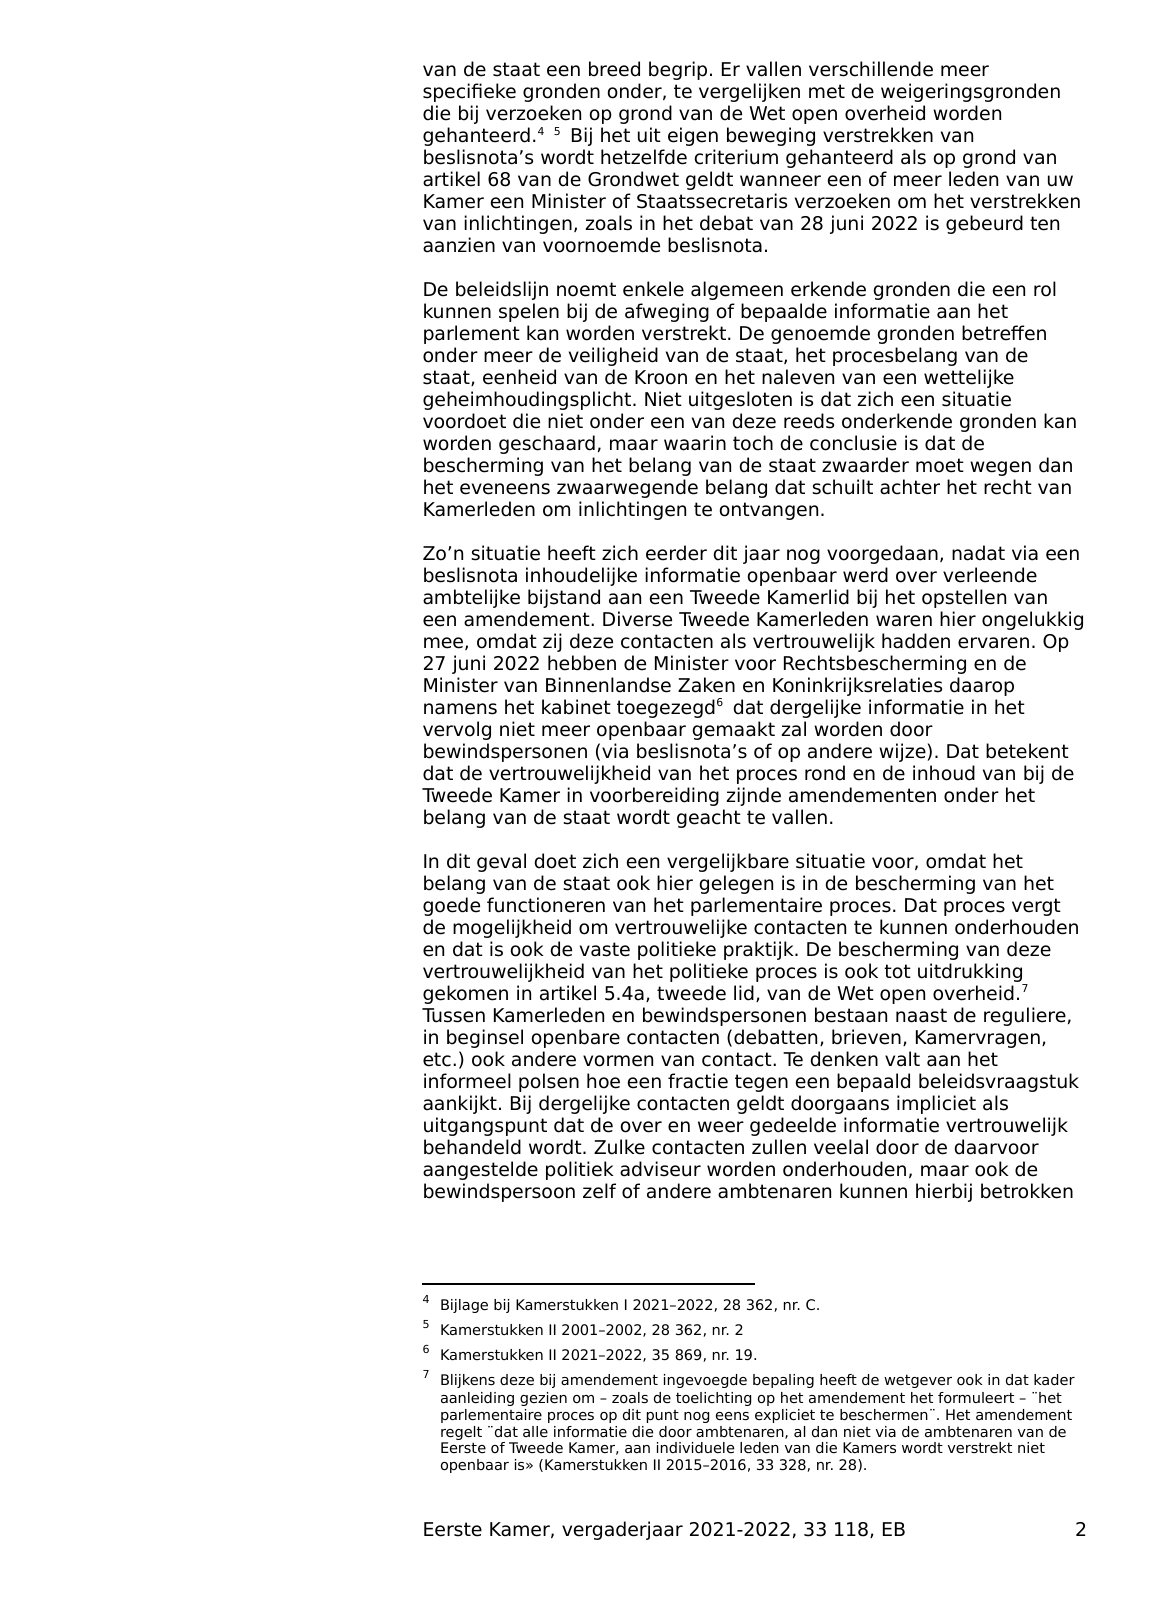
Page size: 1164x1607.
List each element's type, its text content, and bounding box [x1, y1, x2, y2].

text In dit geval doet zich een vergelijkbare situatie voor, omdat het belang van de staat ook hier gelegen is in de bescherming van het goede functioneren van het parlementaire proces. Dat proces vergt de mogelijkheid om vertrouwelijke contacten te kunnen onderhouden en dat is ook de vaste politieke praktijk. De bescherming van deze vertrouwelijkheid van het politieke proces is ook tot uitdrukking gekomen in artikel 5.4a, tweede lid, van de Wet open overheid. Tussen Kamerleden en bewindspersonen bestaan naast de reguliere, in beginsel openbare contacten (debatten, brieven, Kamervragen, etc.) ook andere vormen van contact. Te denken valt aan het informeel polsen hoe een fractie tegen een bepaald beleidsvraagstuk aankijkt. Bij dergelijke contacten geldt doorgaans impliciet als uitgangspunt dat de over en weer gedeelde informatie vertrouwelijk behandeld wordt. Zulke contacten zullen veelal door de daarvoor aangestelde politiek adviseur worden onderhouden, maar ook de bewindspersoon zelf of andere ambtenaren kunnen hierbij betrokken [422, 851, 1087, 1203]
text Bijlage bij Kamerstukken I 2021–2022, 28 362, nr. C. [422, 1293, 1087, 1315]
text Kamerstukken II 2001–2002, 28 362, nr. 2 [422, 1318, 1087, 1340]
text De beleidslijn noemt enkele algemeen erkende gronden die een rol kunnen spelen bij de afweging of bepaalde informatie aan het parlement kan worden verstrekt. De genoemde gronden betreffen onder meer de veiligheid van de staat, het procesbelang van de staat, eenheid van de Kroon en het naleven van een wettelijke geheimhoudingsplicht. Niet uitgesloten is dat zich een situatie voordoet die niet onder een van deze reeds onderkende gronden kan worden geschaard, maar waarin toch de conclusie is dat de bescherming van het belang van de staat zwaarder moet wegen dan het eveneens zwaarwegende belang dat schuilt achter het recht van Kamerleden om inlichtingen te ontvangen. [422, 279, 1087, 521]
text Blijkens deze bij amendement ingevoegde bepaling heeft de wetgever ook in dat kader aanleiding gezien om – zoals de toelichting op het amendement het formuleert – ¨het parlementaire proces op dit punt nog eens expliciet te beschermen¨. Het amendement regelt ¨dat alle informatie die door ambtenaren, al dan niet via de ambtenaren van de Eerste of Tweede Kamer, aan individuele leden van die Kamers wordt verstrekt niet openbaar is» (Kamerstukken II 2015–2016, 33 328, nr. 28). [422, 1368, 1087, 1474]
text van de staat een breed begrip. Er vallen verschillende meer specifieke gronden onder, te vergelijken met de weigeringsgronden die bij verzoeken op grond van de Wet open overheid worden gehanteerd. Bij het uit eigen beweging verstrekken van beslisnota’s wordt hetzelfde criterium gehanteerd als op grond van artikel 68 van de Grondwet geldt wanneer een of meer leden van uw Kamer een Minister of Staatssecretaris verzoeken om het verstrekken van inlichtingen, zoals in het debat van 28 juni 2022 is gebeurd ten aanzien van voornoemde beslisnota. [422, 59, 1087, 257]
text Kamerstukken II 2021–2022, 35 869, nr. 19. [422, 1343, 1087, 1365]
text Zo’n situatie heeft zich eerder dit jaar nog voorgedaan, nadat via een beslisnota inhoudelijke informatie openbaar werd over verleende ambtelijke bijstand aan een Tweede Kamerlid bij het opstellen van een amendement. Diverse Tweede Kamerleden waren hier ongelukkig mee, omdat zij deze contacten als vertrouwelijk hadden ervaren. Op 27 juni 2022 hebben de Minister voor Rechtsbescherming en de Minister van Binnenlandse Zaken en Koninkrijksrelaties daarop namens het kabinet toegezegd dat dergelijke informatie in het vervolg niet meer openbaar gemaakt zal worden door bewindspersonen (via beslisnota’s of op andere wijze). Dat betekent dat de vertrouwelijkheid van het proces rond en de inhoud van bij de Tweede Kamer in voorbereiding zijnde amendementen onder het belang van de staat wordt geacht te vallen. [422, 543, 1087, 829]
